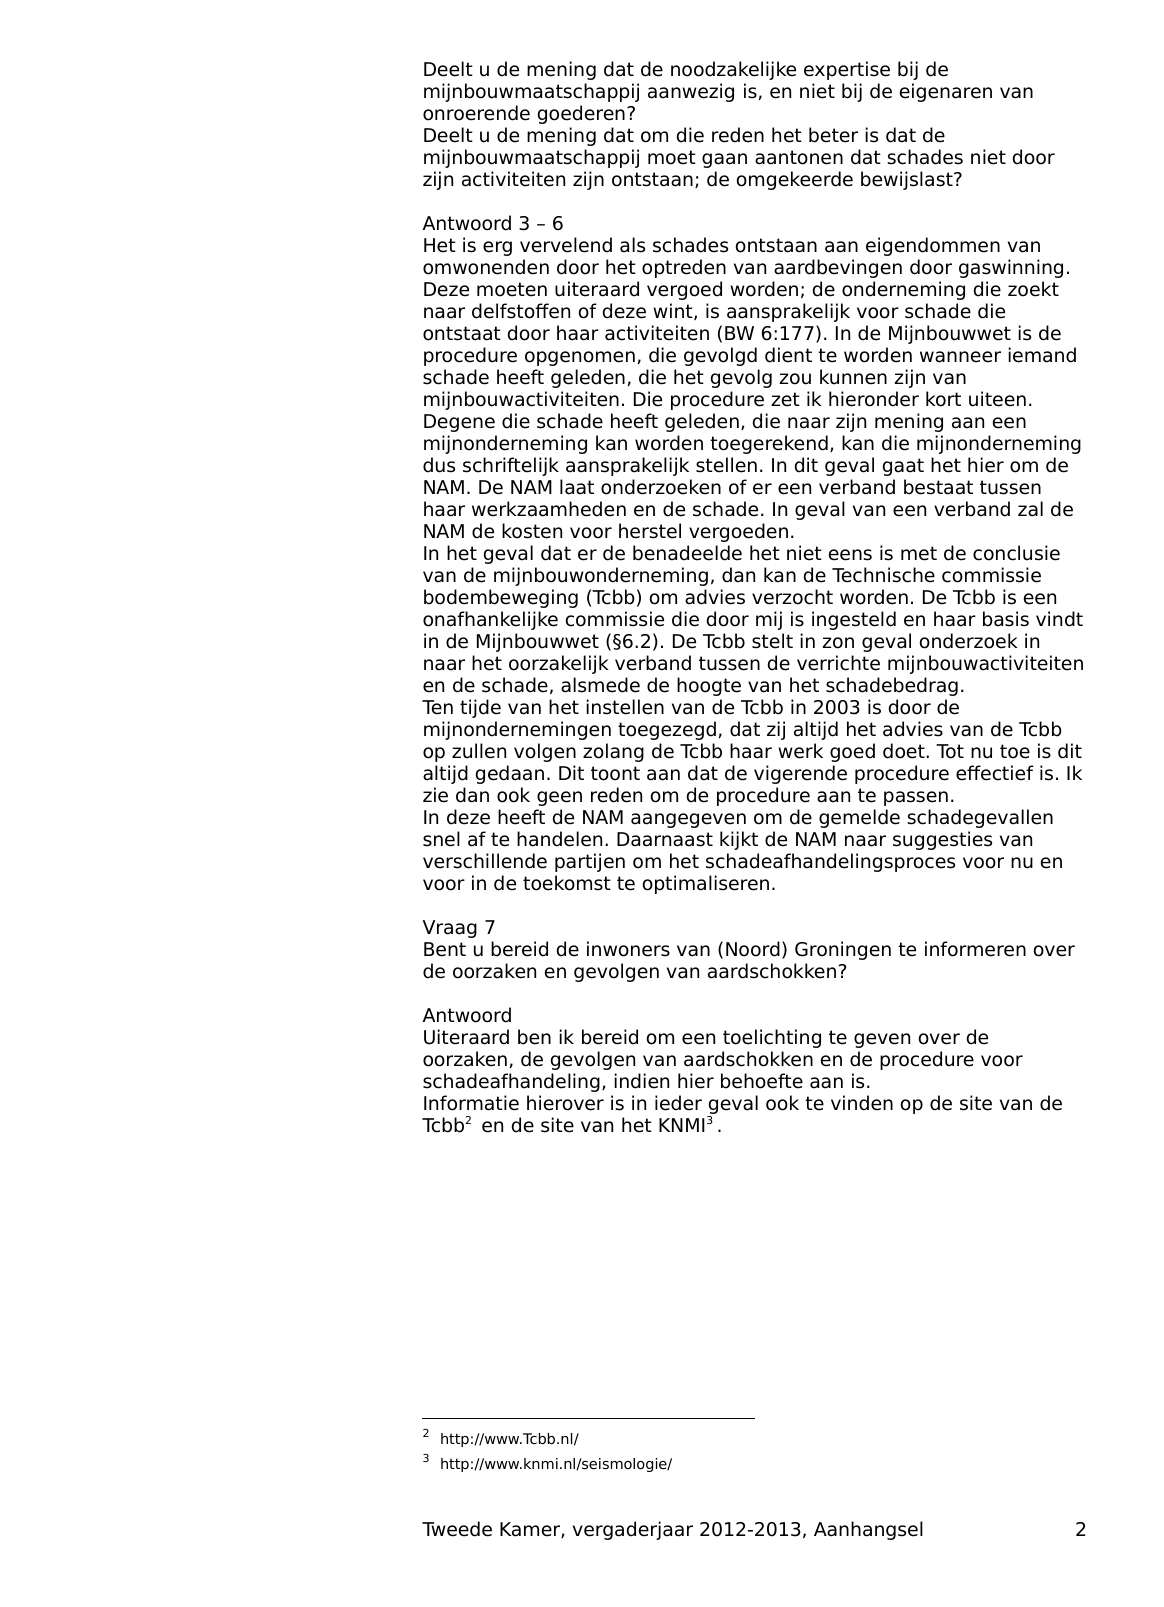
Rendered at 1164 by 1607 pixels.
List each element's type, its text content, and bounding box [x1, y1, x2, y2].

text In deze heeft de NAM aangegeven om de gemelde schadegevallen snel af te handelen. Daarnaast kijkt de NAM naar suggesties van verschillende partijen om het schadeafhandelingsproces voor nu en voor in de toekomst te optimaliseren. [422, 807, 1087, 894]
text Antwoord 3 – 6 [422, 213, 1087, 235]
text Het is erg vervelend als schades ontstaan aan eigendommen van omwonenden door het optreden van aardbevingen door gaswinning. Deze moeten uiteraard vergoed worden; de onderneming die zoekt naar delfstoffen of deze wint, is aansprakelijk voor schade die ontstaat door haar activiteiten (BW 6:177). In de Mijnbouwwet is de procedure opgenomen, die gevolgd dient te worden wanneer iemand schade heeft geleden, die het gevolg zou kunnen zijn van mijnbouwactiviteiten. Die procedure zet ik hieronder kort uiteen. [422, 235, 1087, 411]
text Antwoord [422, 1005, 1087, 1027]
text Informatie hierover is in ieder geval ook te vinden op de site van de Tcbb en de site van het KNMI. [422, 1093, 1087, 1137]
text Bent u bereid de inwoners van (Noord) Groningen te informeren over de oorzaken en gevolgen van aardschokken? [422, 939, 1087, 983]
text http://www.knmi.nl/seismologie/ [422, 1452, 1087, 1474]
text Deelt u de mening dat de noodzakelijke expertise bij de mijnbouwmaatschappij aanwezig is, en niet bij de eigenaren van onroerende goederen? [422, 59, 1087, 125]
text Degene die schade heeft geleden, die naar zijn mening aan een mijnonderneming kan worden toegerekend, kan die mijnonderneming dus schriftelijk aansprakelijk stellen. In dit geval gaat het hier om de NAM. De NAM laat onderzoeken of er een verband bestaat tussen haar werkzaamheden en de schade. In geval van een verband zal de NAM de kosten voor herstel vergoeden. [422, 411, 1087, 543]
text Ten tijde van het instellen van de Tcbb in 2003 is door de mijnondernemingen toegezegd, dat zij altijd het advies van de Tcbb op zullen volgen zolang de Tcbb haar werk goed doet. Tot nu toe is dit altijd gedaan. Dit toont aan dat de vigerende procedure effectief is. Ik zie dan ook geen reden om de procedure aan te passen. [422, 697, 1087, 807]
text http://www.Tcbb.nl/ [422, 1427, 1087, 1449]
text Vraag 7 [422, 917, 1087, 939]
text Uiteraard ben ik bereid om een toelichting te geven over de oorzaken, de gevolgen van aardschokken en de procedure voor schadeafhandeling, indien hier behoefte aan is. [422, 1027, 1087, 1093]
text Deelt u de mening dat om die reden het beter is dat de mijnbouwmaatschappij moet gaan aantonen dat schades niet door zijn activiteiten zijn ontstaan; de omgekeerde bewijslast? [422, 125, 1087, 191]
text In het geval dat er de benadeelde het niet eens is met de conclusie van de mijnbouwonderneming, dan kan de Technische commissie bodembeweging (Tcbb) om advies verzocht worden. De Tcbb is een onafhankelijke commissie die door mij is ingesteld en haar basis vindt in de Mijnbouwwet (§6.2). De Tcbb stelt in zon geval onderzoek in naar het oorzakelijk verband tussen de verrichte mijnbouwactiviteiten en de schade, alsmede de hoogte van het schadebedrag. [422, 543, 1087, 697]
